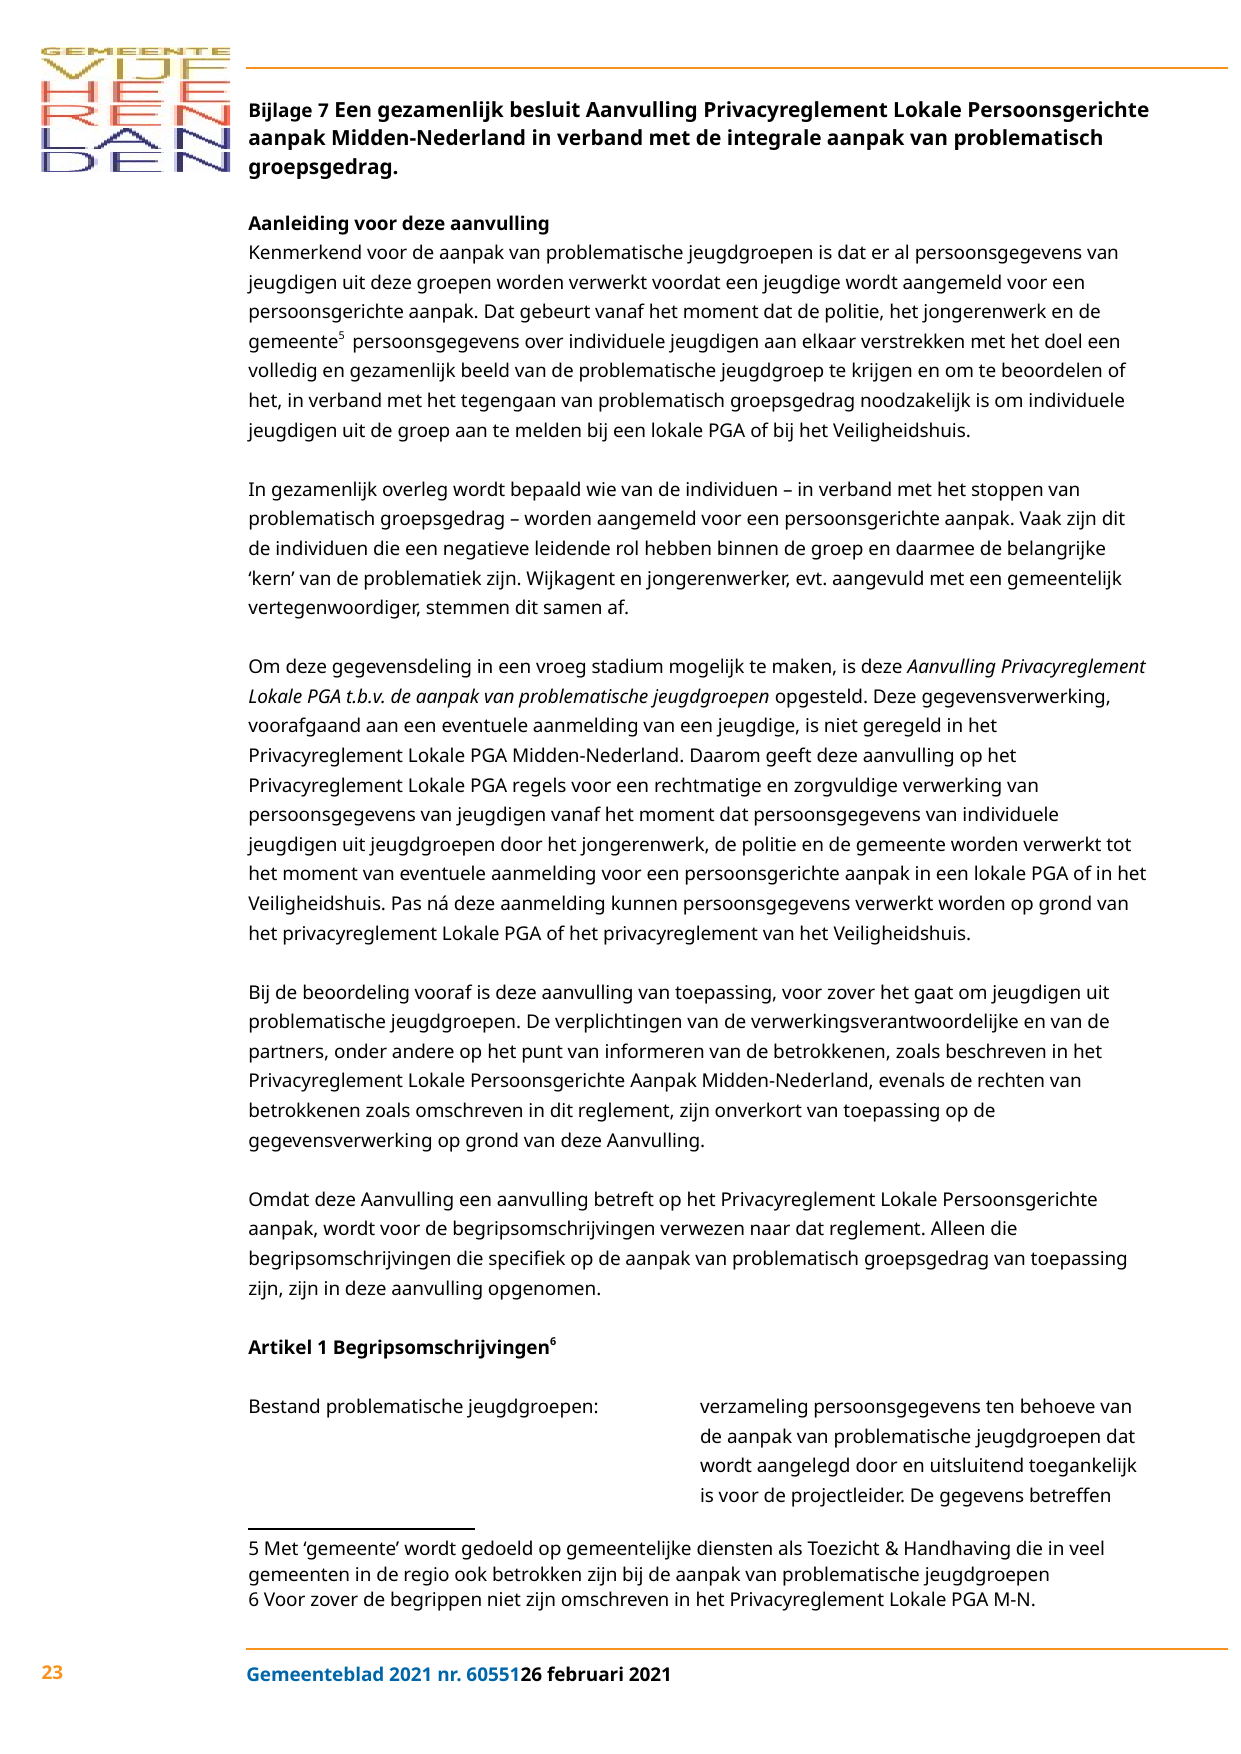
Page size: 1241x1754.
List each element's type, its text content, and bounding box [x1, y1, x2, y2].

text Om deze gegevensdeling in een vroeg stadium mogelijk te maken, is deze Aanvulling Privacyreglement Lokale PGA t.b.v. de aanpak van problematische jeugdgroepen opgesteld. Deze gegevensverwerking, voorafgaand aan een eventuele aanmelding van een jeugdige, is niet geregeld in het Privacyreglement Lokale PGA Midden-Nederland. Daarom geeft deze aanvulling op het Privacyreglement Lokale PGA regels voor een rechtmatige en zorgvuldige verwerking van persoonsgegevens van jeugdigen vanaf het moment dat persoonsgegevens van individuele jeugdigen uit jeugdgroepen door het jongerenwerk, de politie en de gemeente worden verwerkt tot het moment van eventuele aanmelding voor een persoonsgerichte aanpak in een lokale PGA of in het Veiligheidshuis. Pas ná deze aanmelding kunnen persoonsgegevens verwerkt worden op grond van het privacyreglement Lokale PGA of het privacyreglement van het Veiligheidshuis. [248, 653, 1152, 946]
table_header Bestand problematische jeugdgroepen: [248, 1393, 700, 1508]
table_header verzameling persoonsgegevens ten behoeve van de aanpak van problematische jeugdgroepen dat wordt aangelegd door en uitsluitend toegankelijk is voor de projectleider. De gegevens betreffen [700, 1393, 1152, 1508]
text Bij de beoordeling vooraf is deze aanvulling van toepassing, voor zover het gaat om jeugdigen uit problematische jeugdgroepen. De verplichtingen van de verwerkingsverantwoordelijke en van de partners, onder andere op het punt van informeren van de betrokkenen, zoals beschreven in het Privacyreglement Lokale Persoonsgerichte Aanpak Midden-Nederland, evenals de rechten van betrokkenen zoals omschreven in dit reglement, zijn onverkort van toepassing op de gegevensverwerking op grond van deze Aanvulling. [248, 979, 1152, 1153]
text Kenmerkend voor de aanpak van problematische jeugdgroepen is dat er al persoonsgegevens van jeugdigen uit deze groepen worden verwerkt voordat een jeugdige wordt aangemeld voor een persoonsgerichte aanpak. Dat gebeurt vanaf het moment dat de politie, het jongerenwerk en de gemeente persoonsgegevens over individuele jeugdigen aan elkaar verstrekken met het doel een volledig en gezamenlijk beeld van de problematische jeugdgroep te krijgen en om te beoordelen of het, in verband met het tegengaan van problematisch groepsgedrag noodzakelijk is om individuele jeugdigen uit de groep aan te melden bij een lokale PGA of bij het Veiligheidshuis. [248, 239, 1152, 443]
picture [41, 47, 231, 172]
text Omdat deze Aanvulling een aanvulling betreft op het Privacyreglement Lokale Persoonsgerichte aanpak, wordt voor de begripsomschrijvingen verwezen naar dat reglement. Alleen die begripsomschrijvingen die specifiek op de aanpak van problematisch groepsgedrag van toepassing zijn, zijn in deze aanvulling opgenomen. [248, 1186, 1152, 1301]
text Met ‘gemeente’ wordt gedoeld op gemeentelijke diensten als Toezicht & Handhaving die in veel gemeenten in de regio ook betrokken zijn bij de aanpak van problematische jeugdgroepen [248, 1535, 1152, 1586]
text Voor zover de begrippen niet zijn omschreven in het Privacyreglement Lokale PGA M-N. [248, 1586, 1152, 1612]
text Bijlage 7 Een gezamenlijk besluit Aanvulling Privacyreglement Lokale Persoonsgerichte aanpak Midden-Nederland in verband met de integrale aanpak van problematisch groepsgedrag. [248, 95, 1152, 180]
text In gezamenlijk overleg wordt bepaald wie van de individuen – in verband met het stoppen van problematisch groepsgedrag – worden aangemeld voor een persoonsgerichte aanpak. Vaak zijn dit de individuen die een negatieve leidende rol hebben binnen de groep en daarmee de belangrijke ‘kern’ van de problematiek zijn. Wijkagent en jongerenwerker, evt. aangevuld met een gemeentelijk vertegenwoordiger, stemmen dit samen af. [248, 476, 1152, 620]
text Aanleiding voor deze aanvulling [248, 210, 1152, 236]
text Artikel 1 Begripsomschrijvingen [248, 1334, 1152, 1360]
